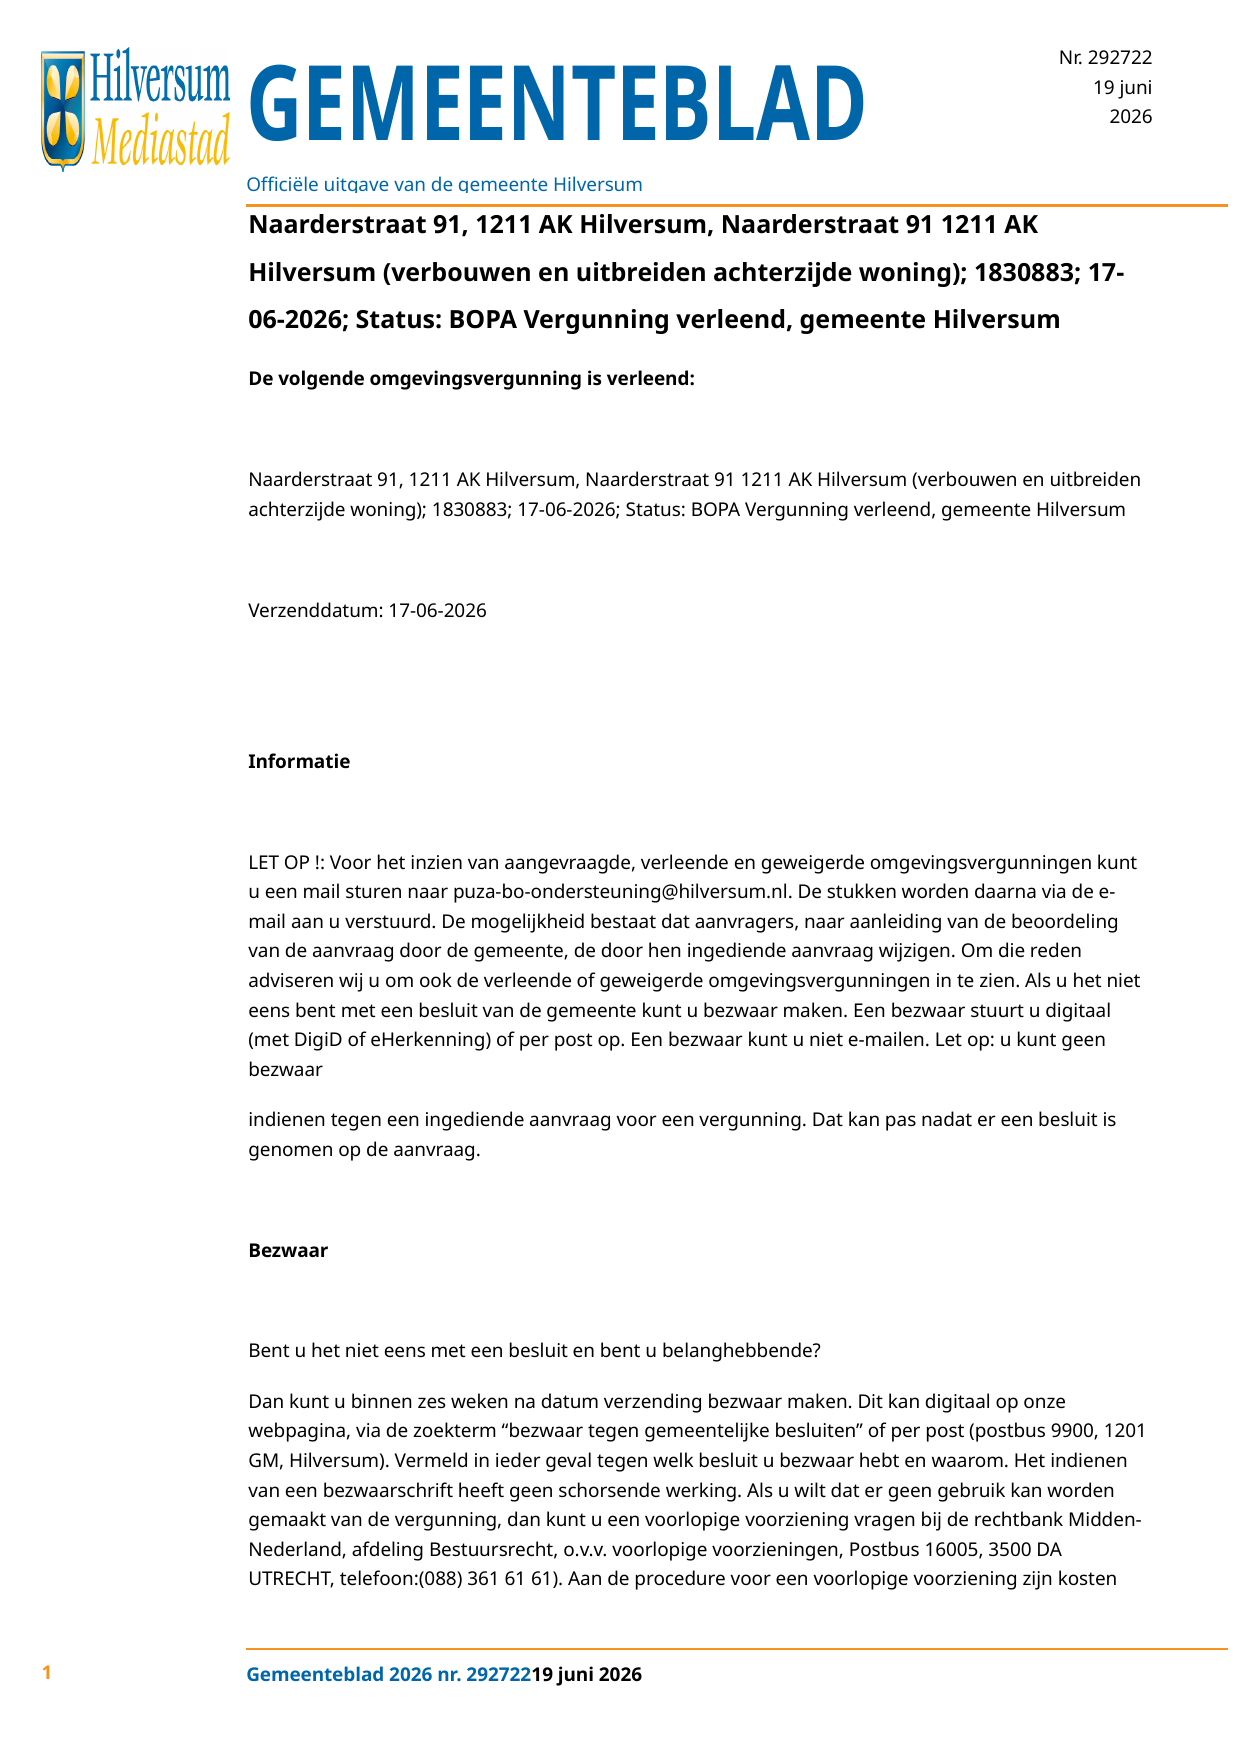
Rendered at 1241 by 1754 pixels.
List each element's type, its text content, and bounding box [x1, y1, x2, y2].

text indienen tegen een ingediende aanvraag voor een vergunning. Dat kan pas nadat er een besluit is genomen op de aanvraag. [248, 1106, 1152, 1162]
text Dan kunt u binnen zes weken na datum verzending bezwaar maken. Dit kan digitaal op onze webpagina, via de zoekterm “bezwaar tegen gemeentelijke besluiten” of per post (postbus 9900, 1201 GM, Hilversum). Vermeld in ieder geval tegen welk besluit u bezwaar hebt en waarom. Het indienen van een bezwaarschrift heeft geen schorsende werking. Als u wilt dat er geen gebruik kan worden gemaakt van de vergunning, dan kunt u een voorlopige voorziening vragen bij de rechtbank Midden-Nederland, afdeling Bestuursrecht, o.v.v. voorlopige voorzieningen, Postbus 16005, 3500 DA UTRECHT, telefoon:(088) 361 61 61). Aan de procedure voor een voorlopige voorziening zijn kosten [248, 1388, 1152, 1591]
text LET OP !: Voor het inzien van aangevraagde, verleende en geweigerde omgevingsvergunningen kunt u een mail sturen naar puza-bo-ondersteuning@hilversum.nl. De stukken worden daarna via de e-mail aan u verstuurd. De mogelijkheid bestaat dat aanvragers, naar aanleiding van de beoordeling van de aanvraag door de gemeente, de door hen ingediende aanvraag wijzigen. Om die reden adviseren wij u om ook de verleende of geweigerde omgevingsvergunningen in te zien. Als u het niet eens bent met een besluit van de gemeente kunt u bezwaar maken. Een bezwaar stuurt u digitaal (met DigiD of eHerkenning) of per post op. Een bezwaar kunt u niet e-mailen. Let op: u kunt geen bezwaar [248, 849, 1152, 1082]
text Verzenddatum: 17-06-2026 [248, 597, 1152, 622]
text Naarderstraat 91, 1211 AK Hilversum, Naarderstraat 91 1211 AK Hilversum (verbouwen en uitbreiden achterzijde woning); 1830883; 17-06-2026; Status: BOPA Vergunning verleend, gemeente Hilversum [248, 207, 1152, 336]
text De volgende omgevingsvergunning is verleend: [248, 366, 1152, 391]
text Naarderstraat 91, 1211 AK Hilversum, Naarderstraat 91 1211 AK Hilversum (verbouwen en uitbreiden achterzijde woning); 1830883; 17-06-2026; Status: BOPA Vergunning verleend, gemeente Hilversum [248, 466, 1152, 522]
picture [41, 47, 231, 172]
text Bent u het niet eens met een besluit en bent u belanghebbende? [248, 1338, 1152, 1363]
text Informatie [248, 748, 1152, 774]
text Bezwaar [248, 1237, 1152, 1262]
